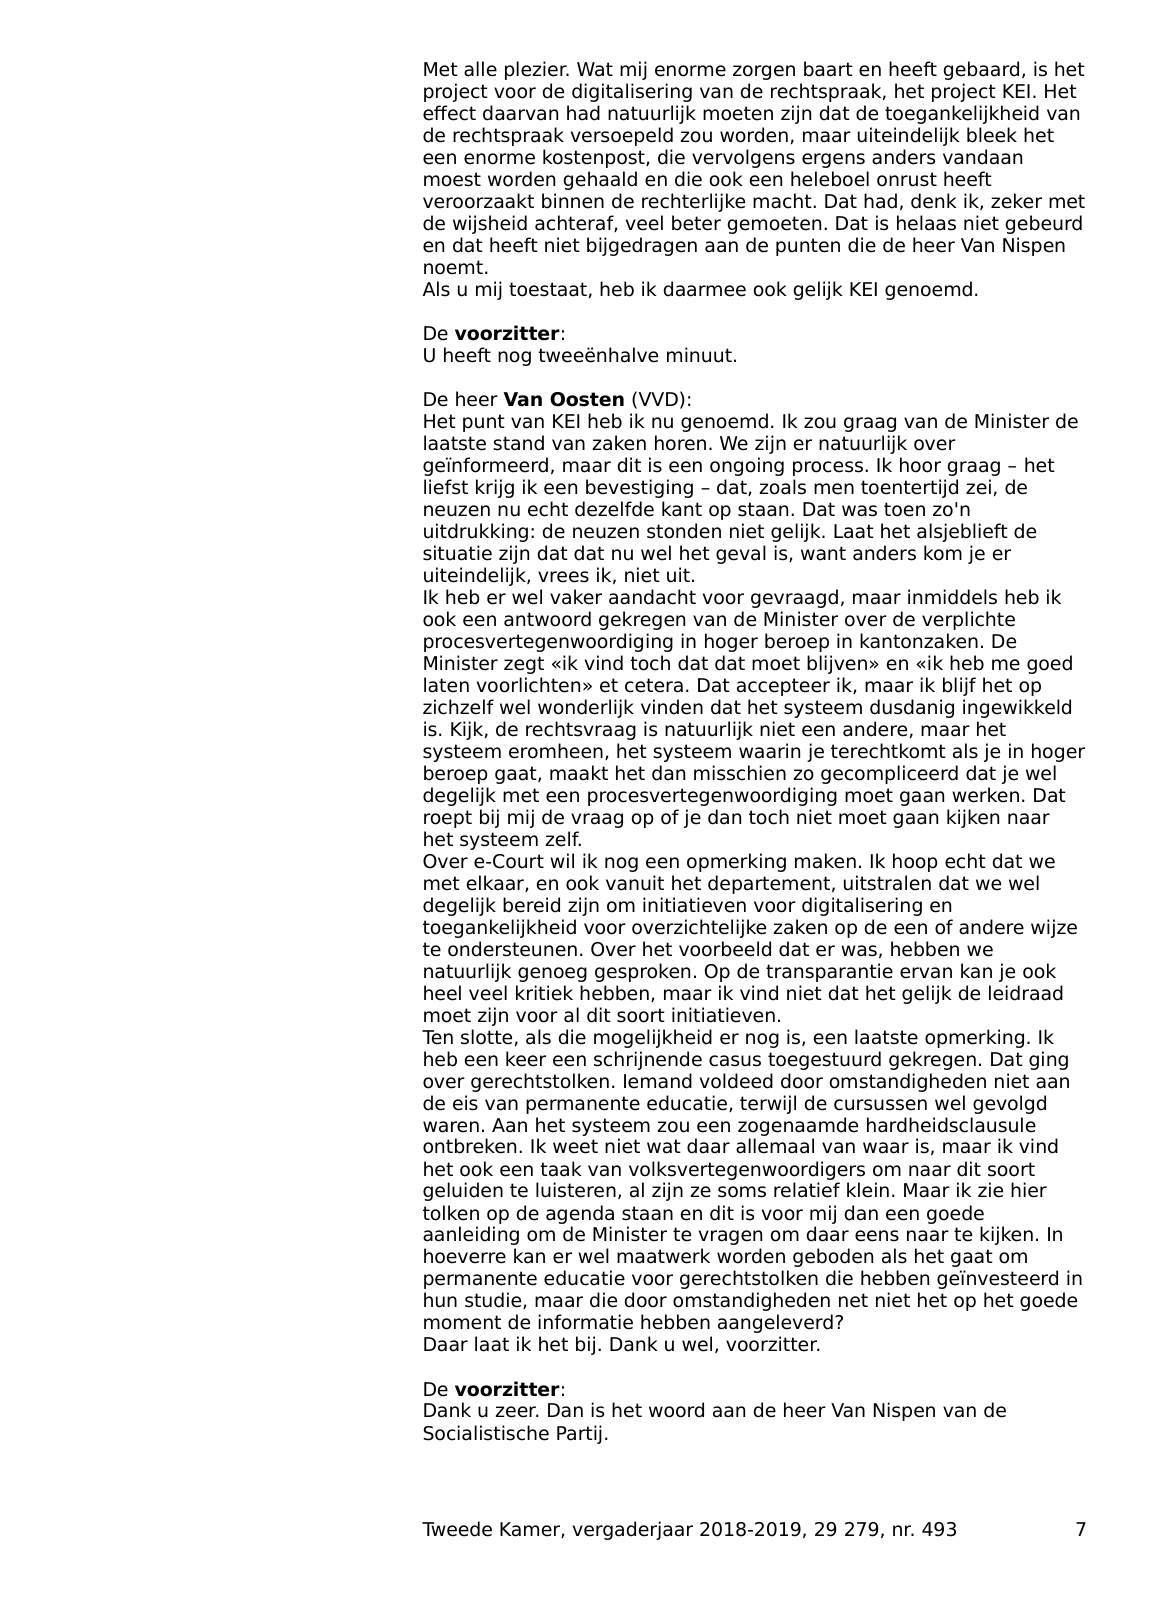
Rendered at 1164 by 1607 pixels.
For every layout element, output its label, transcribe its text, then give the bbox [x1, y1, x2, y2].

text Als u mij toestaat, heb ik daarmee ook gelijk KEI genoemd. [422, 279, 1087, 301]
text Het punt van KEI heb ik nu genoemd. Ik zou graag van de Minister de laatste stand van zaken horen. We zijn er natuurlijk over geïnformeerd, maar dit is een ongoing process. Ik hoor graag – het liefst krijg ik een bevestiging – dat, zoals men toentertijd zei, de neuzen nu echt dezelfde kant op staan. Dat was toen zo'n uitdrukking: de neuzen stonden niet gelijk. Laat het alsjeblieft de situatie zijn dat dat nu wel het geval is, want anders kom je er uiteindelijk, vrees ik, niet uit. [422, 411, 1087, 587]
text Ik heb er wel vaker aandacht voor gevraagd, maar inmiddels heb ik ook een antwoord gekregen van de Minister over de verplichte procesvertegenwoordiging in hoger beroep in kantonzaken. De Minister zegt «ik vind toch dat dat moet blijven» en «ik heb me goed laten voorlichten» et cetera. Dat accepteer ik, maar ik blijf het op zichzelf wel wonderlijk vinden dat het systeem dusdanig ingewikkeld is. Kijk, de rechtsvraag is natuurlijk niet een andere, maar het systeem eromheen, het systeem waarin je terechtkomt als je in hoger beroep gaat, maakt het dan misschien zo gecompliceerd dat je wel degelijk met een procesvertegenwoordiging moet gaan werken. Dat roept bij mij de vraag op of je dan toch niet moet gaan kijken naar het systeem zelf. [422, 587, 1087, 851]
text Met alle plezier. Wat mij enorme zorgen baart en heeft gebaard, is het project voor de digitalisering van de rechtspraak, het project KEI. Het effect daarvan had natuurlijk moeten zijn dat de toegankelijkheid van de rechtspraak versoepeld zou worden, maar uiteindelijk bleek het een enorme kostenpost, die vervolgens ergens anders vandaan moest worden gehaald en die ook een heleboel onrust heeft veroorzaakt binnen de rechterlijke macht. Dat had, denk ik, zeker met de wijsheid achteraf, veel beter gemoeten. Dat is helaas niet gebeurd en dat heeft niet bijgedragen aan de punten die de heer Van Nispen noemt. [422, 59, 1087, 279]
text Daar laat ik het bij. Dank u wel, voorzitter. [422, 1334, 1087, 1356]
text Over e-Court wil ik nog een opmerking maken. Ik hoop echt dat we met elkaar, en ook vanuit het departement, uitstralen dat we wel degelijk bereid zijn om initiatieven voor digitalisering en toegankelijkheid voor overzichtelijke zaken op de een of andere wijze te ondersteunen. Over het voorbeeld dat er was, hebben we natuurlijk genoeg gesproken. Op de transparantie ervan kan je ook heel veel kritiek hebben, maar ik vind niet dat het gelijk de leidraad moet zijn voor al dit soort initiatieven. [422, 851, 1087, 1027]
text De voorzitter: [422, 323, 1087, 345]
text Ten slotte, als die mogelijkheid er nog is, een laatste opmerking. Ik heb een keer een schrijnende casus toegestuurd gekregen. Dat ging over gerechtstolken. Iemand voldeed door omstandigheden niet aan de eis van permanente educatie, terwijl de cursussen wel gevolgd waren. Aan het systeem zou een zogenaamde hardheidsclausule ontbreken. Ik weet niet wat daar allemaal van waar is, maar ik vind het ook een taak van volksvertegenwoordigers om naar dit soort geluiden te luisteren, al zijn ze soms relatief klein. Maar ik zie hier tolken op de agenda staan en dit is voor mij dan een goede aanleiding om de Minister te vragen om daar eens naar te kijken. In hoeverre kan er wel maatwerk worden geboden als het gaat om permanente educatie voor gerechtstolken die hebben geïnvesteerd in hun studie, maar die door omstandigheden net niet het op het goede moment de informatie hebben aangeleverd? [422, 1027, 1087, 1334]
text De voorzitter: [422, 1378, 1087, 1400]
text De heer Van Oosten (VVD): [422, 389, 1087, 411]
text Dank u zeer. Dan is het woord aan de heer Van Nispen van de Socialistische Partij. [422, 1400, 1087, 1444]
text U heeft nog tweeënhalve minuut. [422, 345, 1087, 367]
